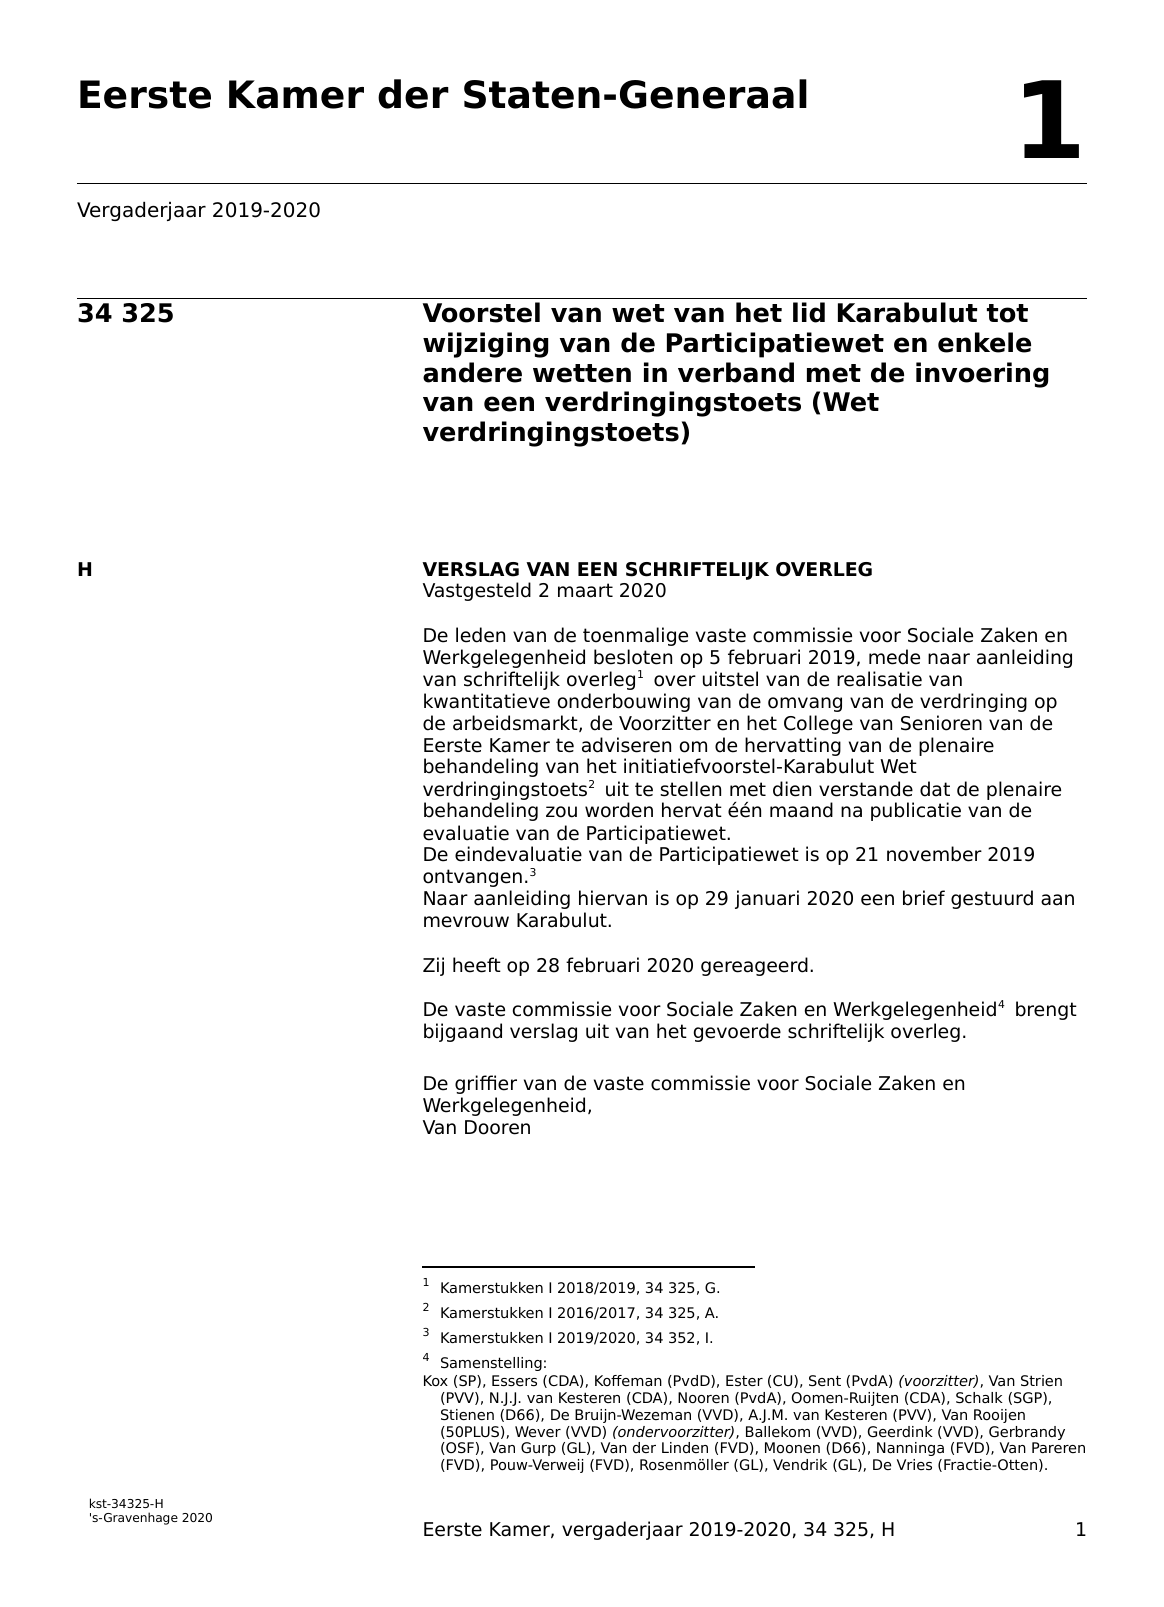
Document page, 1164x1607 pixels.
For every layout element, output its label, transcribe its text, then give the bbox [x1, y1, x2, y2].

text kst-34325-H [88, 1497, 323, 1511]
text Kamerstukken I 2016/2017, 34 325, A. [422, 1301, 1087, 1323]
table_header Eerste Kamer der Staten-Generaal [77, 59, 886, 183]
text De leden van de toenmalige vaste commissie voor Sociale Zaken en Werkgelegenheid besloten op 5 februari 2019, mede naar aanleiding van schriftelijk overleg over uitstel van de realisatie van kwantitatieve onderbouwing van de omvang van de verdringing op de arbeidsmarkt, de Voorzitter en het College van Senioren van de Eerste Kamer te adviseren om de hervatting van de plenaire behandeling van het initiatiefvoorstel-Karabulut Wet verdringingstoets uit te stellen met dien verstande dat de plenaire behandeling zou worden hervat één maand na publicatie van de evaluatie van de Participatiewet. [422, 624, 1087, 844]
subtitle H VERSLAG VAN EEN SCHRIFTELIJK OVERLEG [77, 558, 1087, 580]
text Kamerstukken I 2019/2020, 34 352, I. [422, 1326, 1087, 1348]
table_cell Vergaderjaar 2019-2020 [77, 184, 1087, 298]
subtitle 34 325 Voorstel van wet van het lid Karabulut tot wijziging van de Participatiewet en enkele andere wetten in verband met de invoering van een verdringingstoets (Wet verdringingstoets) [77, 299, 1087, 447]
text De griffier van de vaste commissie voor Sociale Zaken en Werkgelegenheid, Van Dooren [422, 1073, 1087, 1138]
text Samenstelling: [422, 1351, 1087, 1373]
table_header 1 [886, 59, 1087, 183]
text De eindevaluatie van de Participatiewet is op 21 november 2019 ontvangen. [422, 844, 1087, 888]
text Kox (SP), Essers (CDA), Koffeman (PvdD), Ester (CU), Sent (PvdA) (voorzitter), Van Strien (PVV), N.J.J. van Kesteren (CDA), Nooren (PvdA), Oomen-Ruijten (CDA), Schalk (SGP), Stienen (D66), De Bruijn-Wezeman (VVD), A.J.M. van Kesteren (PVV), Van Rooijen (50PLUS), Wever (VVD) (ondervoorzitter), Ballekom (VVD), Geerdink (VVD), Gerbrandy (OSF), Van Gurp (GL), Van der Linden (FVD), Moonen (D66), Nanninga (FVD), Van Pareren (FVD), Pouw-Verweij (FVD), Rosenmöller (GL), Vendrik (GL), De Vries (Fractie-Otten). [422, 1373, 1087, 1474]
text Zij heeft op 28 februari 2020 gereageerd. [422, 954, 1087, 976]
text De vaste commissie voor Sociale Zaken en Werkgelegenheid brengt bijgaand verslag uit van het gevoerde schriftelijk overleg. [422, 999, 1087, 1043]
text Naar aanleiding hiervan is op 29 januari 2020 een brief gestuurd aan mevrouw Karabulut. [422, 888, 1087, 932]
text Vastgesteld 2 maart 2020 [422, 580, 1087, 602]
text 's-Gravenhage 2020 [88, 1511, 323, 1525]
text Kamerstukken I 2018/2019, 34 325, G. [422, 1276, 1087, 1298]
